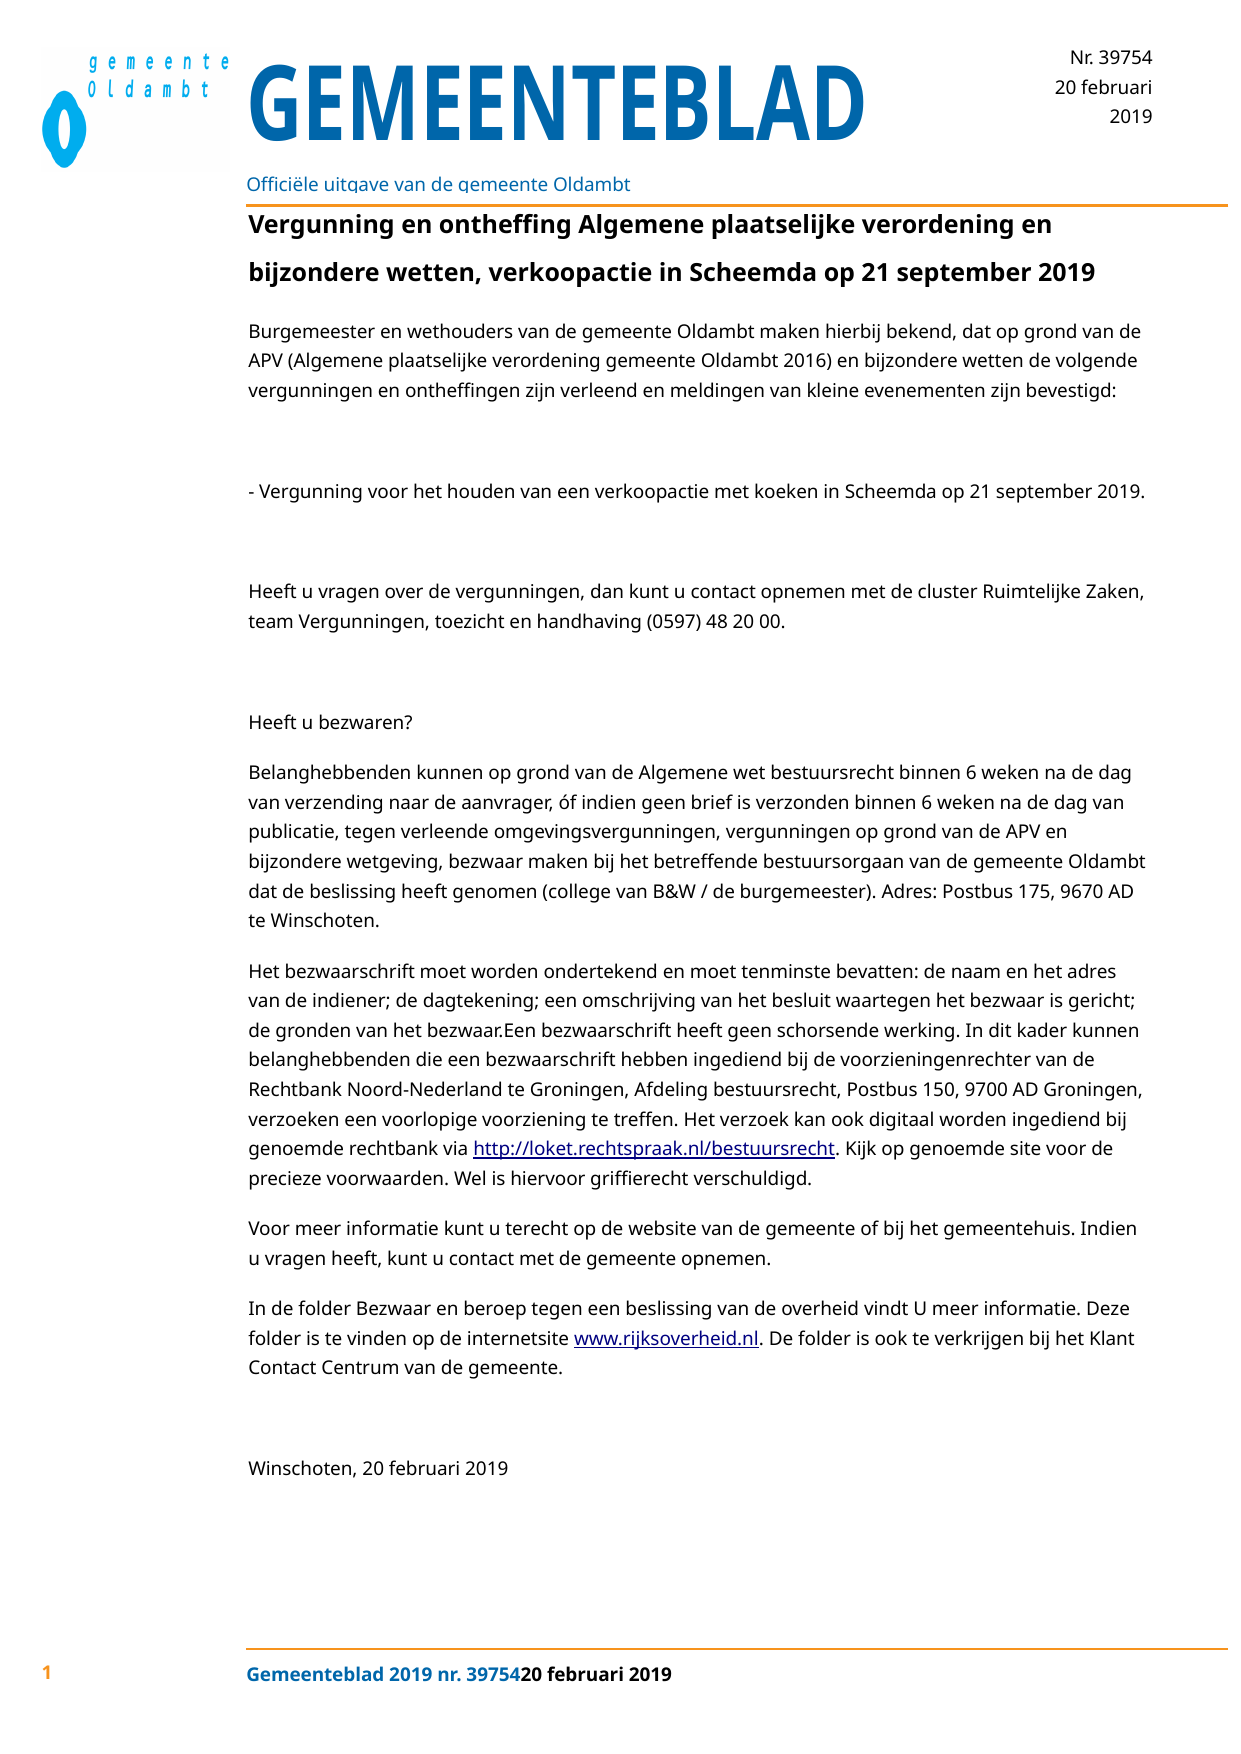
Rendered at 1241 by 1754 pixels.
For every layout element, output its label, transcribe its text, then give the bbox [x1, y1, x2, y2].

text Heeft u bezwaren? [248, 709, 1152, 735]
text In de folder Bezwaar en beroep tegen een beslissing van de overheid vindt U meer informatie. Deze folder is te vinden op de internetsite www.rijksoverheid.nl. De folder is ook te verkrijgen bij het Klant Contact Centrum van de gemeente. [248, 1295, 1152, 1380]
text Heeft u vragen over de vergunningen, dan kunt u contact opnemen met de cluster Ruimtelijke Zaken, team Vergunningen, toezicht en handhaving (0597) 48 20 00. [248, 579, 1152, 634]
text Voor meer informatie kunt u terecht op de website van de gemeente of bij het gemeentehuis. Indien u vragen heeft, kunt u contact met de gemeente opnemen. [248, 1215, 1152, 1271]
text Winschoten, 20 februari 2019 [248, 1455, 1152, 1481]
text Het bezwaarschrift moet worden ondertekend en moet tenminste bevatten: de naam en het adres van de indiener; de dagtekening; een omschrijving van het besluit waartegen het bezwaar is gericht; de gronden van het bezwaar.Een bezwaarschrift heeft geen schorsende werking. In dit kader kunnen belanghebbenden die een bezwaarschrift hebben ingediend bij de voorzieningenrechter van de Rechtbank Noord-Nederland te Groningen, Afdeling bestuursrecht, Postbus 150, 9700 AD Groningen, verzoeken een voorlopige voorziening te treffen. Het verzoek kan ook digitaal worden ingediend bij genoemde rechtbank via http://loket.rechtspraak.nl/bestuursrecht. Kijk op genoemde site voor de precieze voorwaarden. Wel is hiervoor griffierecht verschuldigd. [248, 958, 1152, 1191]
text Vergunning en ontheffing Algemene plaatselijke verordening en bijzondere wetten, verkoopactie in Scheemda op 21 september 2019 [248, 207, 1152, 288]
text Burgemeester en wethouders van de gemeente Oldambt maken hierbij bekend, dat op grond van de APV (Algemene plaatselijke verordening gemeente Oldambt 2016) en bijzondere wetten de volgende vergunningen en ontheffingen zijn verleend en meldingen van kleine evenementen zijn bevestigd: [248, 318, 1152, 403]
text Belanghebbenden kunnen op grond van de Algemene wet bestuursrecht binnen 6 weken na de dag van verzending naar de aanvrager, óf indien geen brief is verzonden binnen 6 weken na de dag van publicatie, tegen verleende omgevingsvergunningen, vergunningen op grond van de APV en bijzondere wetgeving, bezwaar maken bij het betreffende bestuursorgaan van de gemeente Oldambt dat de beslissing heeft genomen (college van B&W / de burgemeester). Adres: Postbus 175, 9670 AD te Winschoten. [248, 759, 1152, 933]
picture [41, 47, 231, 172]
text - Vergunning voor het houden van een verkoopactie met koeken in Scheemda op 21 september 2019. [248, 478, 1152, 504]
